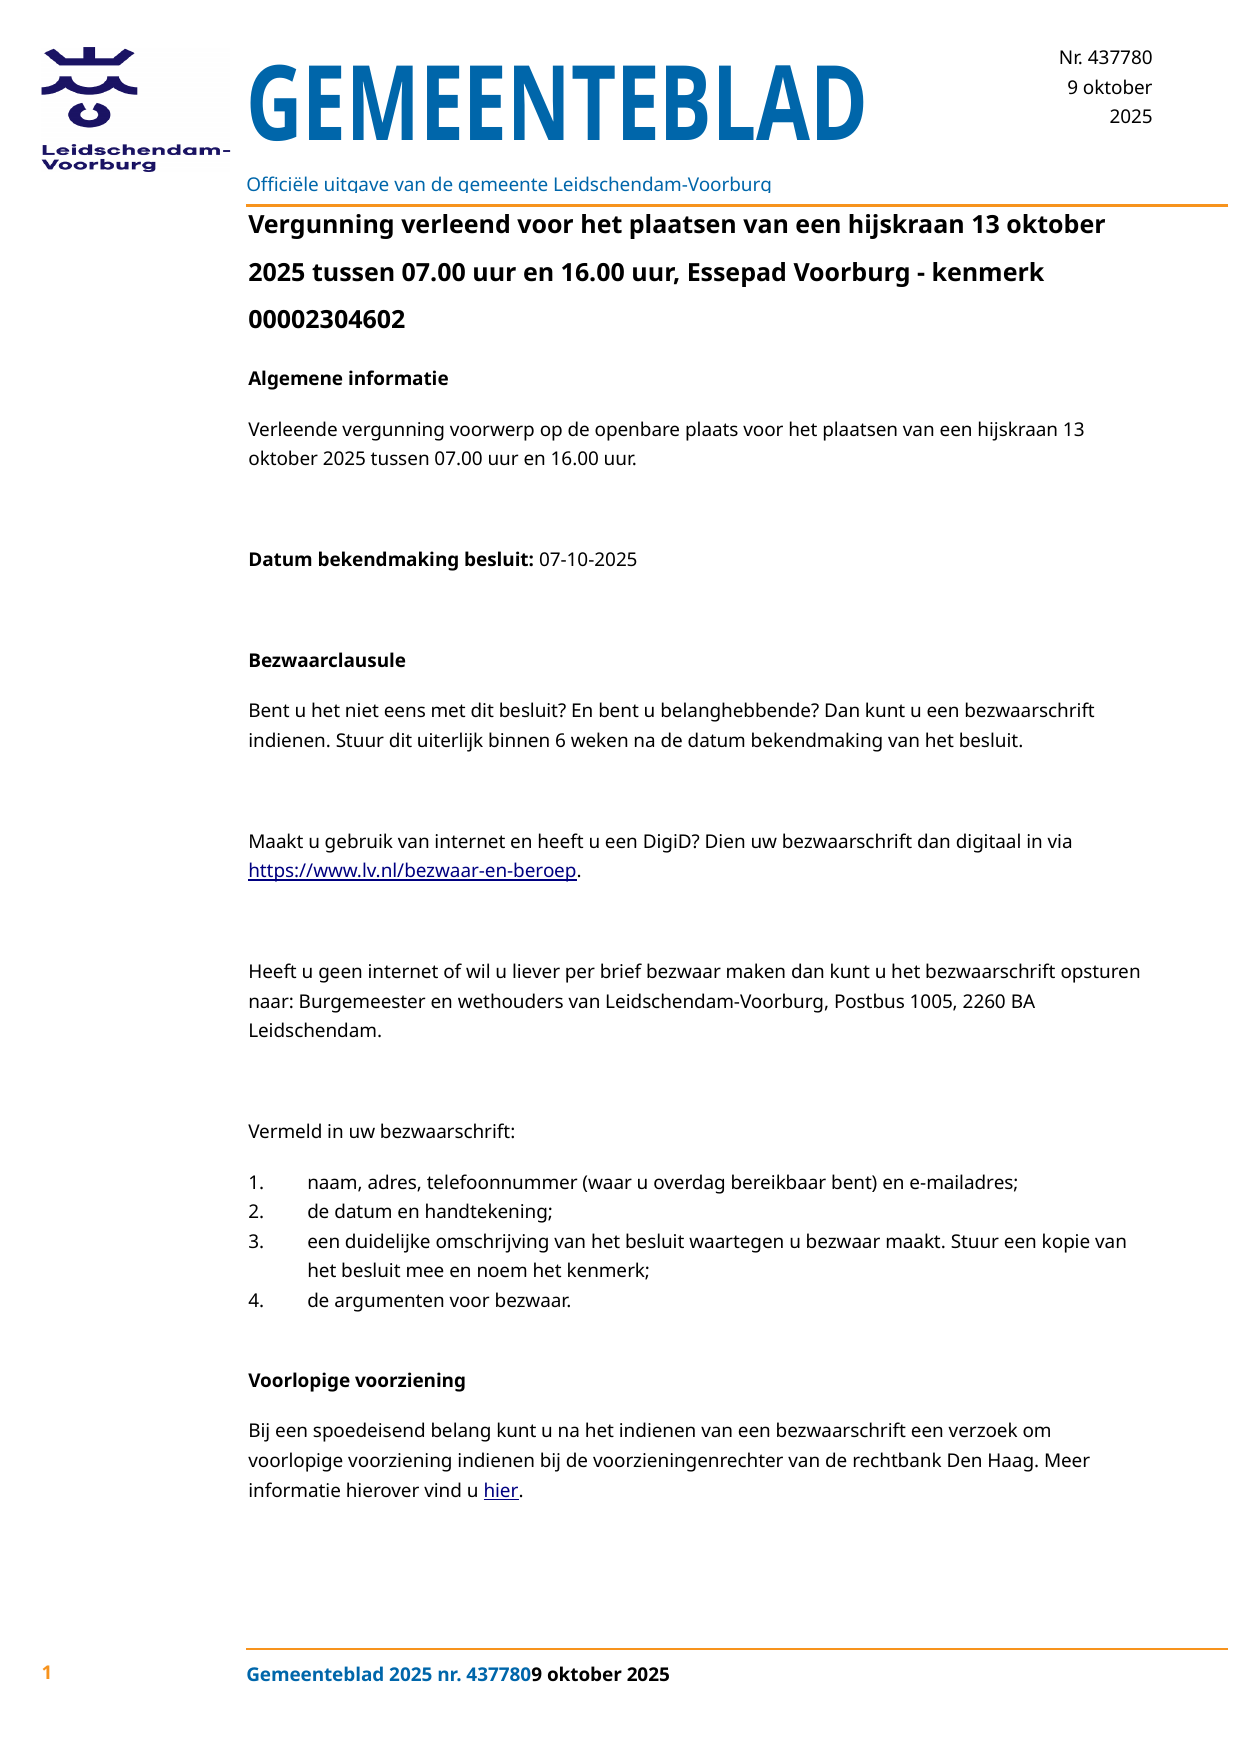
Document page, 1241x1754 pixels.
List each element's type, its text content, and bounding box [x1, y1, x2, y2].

text Verleende vergunning voorwerp op de openbare plaats voor het plaatsen van een hijskraan 13 oktober 2025 tussen 07.00 uur en 16.00 uur. [248, 416, 1152, 471]
text Heeft u geen internet of wil u liever per brief bezwaar maken dan kunt u het bezwaarschrift opsturen naar: Burgemeester en wethouders van Leidschendam-Voorburg, Postbus 1005, 2260 BA Leidschendam. [248, 958, 1152, 1043]
text Maakt u gebruik van internet en heeft u een DigiD? Dien uw bezwaarschrift dan digitaal in via https://www.lv.nl/bezwaar-en-beroep. [248, 828, 1152, 883]
text Bezwaarclausule [248, 647, 1152, 673]
text Bent u het niet eens met dit besluit? En bent u belanghebbende? Dan kunt u een bezwaarschrift indienen. Stuur dit uiterlijk binnen 6 weken na de datum bekendmaking van het besluit. [248, 698, 1152, 753]
text Algemene informatie [248, 366, 1152, 391]
list de argumenten voor bezwaar. [248, 1287, 1152, 1313]
text Bij een spoedeisend belang kunt u na het indienen van een bezwaarschrift een verzoek om voorlopige voorziening indienen bij de voorzieningenrechter van de rechtbank Den Haag. Meer informatie hierover vind u hier. [248, 1418, 1152, 1502]
text Voorlopige voorziening [248, 1367, 1152, 1393]
text Vergunning verleend voor het plaatsen van een hijskraan 13 oktober 2025 tussen 07.00 uur en 16.00 uur, Essepad Voorburg - kenmerk 00002304602 [248, 207, 1152, 336]
picture [41, 47, 231, 172]
text Datum bekendmaking besluit: 07-10-2025 [248, 546, 1152, 572]
list de datum en handtekening; [248, 1198, 1152, 1224]
list een duidelijke omschrijving van het besluit waartegen u bezwaar maakt. Stuur een kopie van het besluit mee en noem het kenmerk; [248, 1228, 1152, 1283]
text Vermeld in uw bezwaarschrift: [248, 1118, 1152, 1144]
list naam, adres, telefoonnummer (waar u overdag bereikbaar bent) en e-mailadres; [248, 1169, 1152, 1194]
